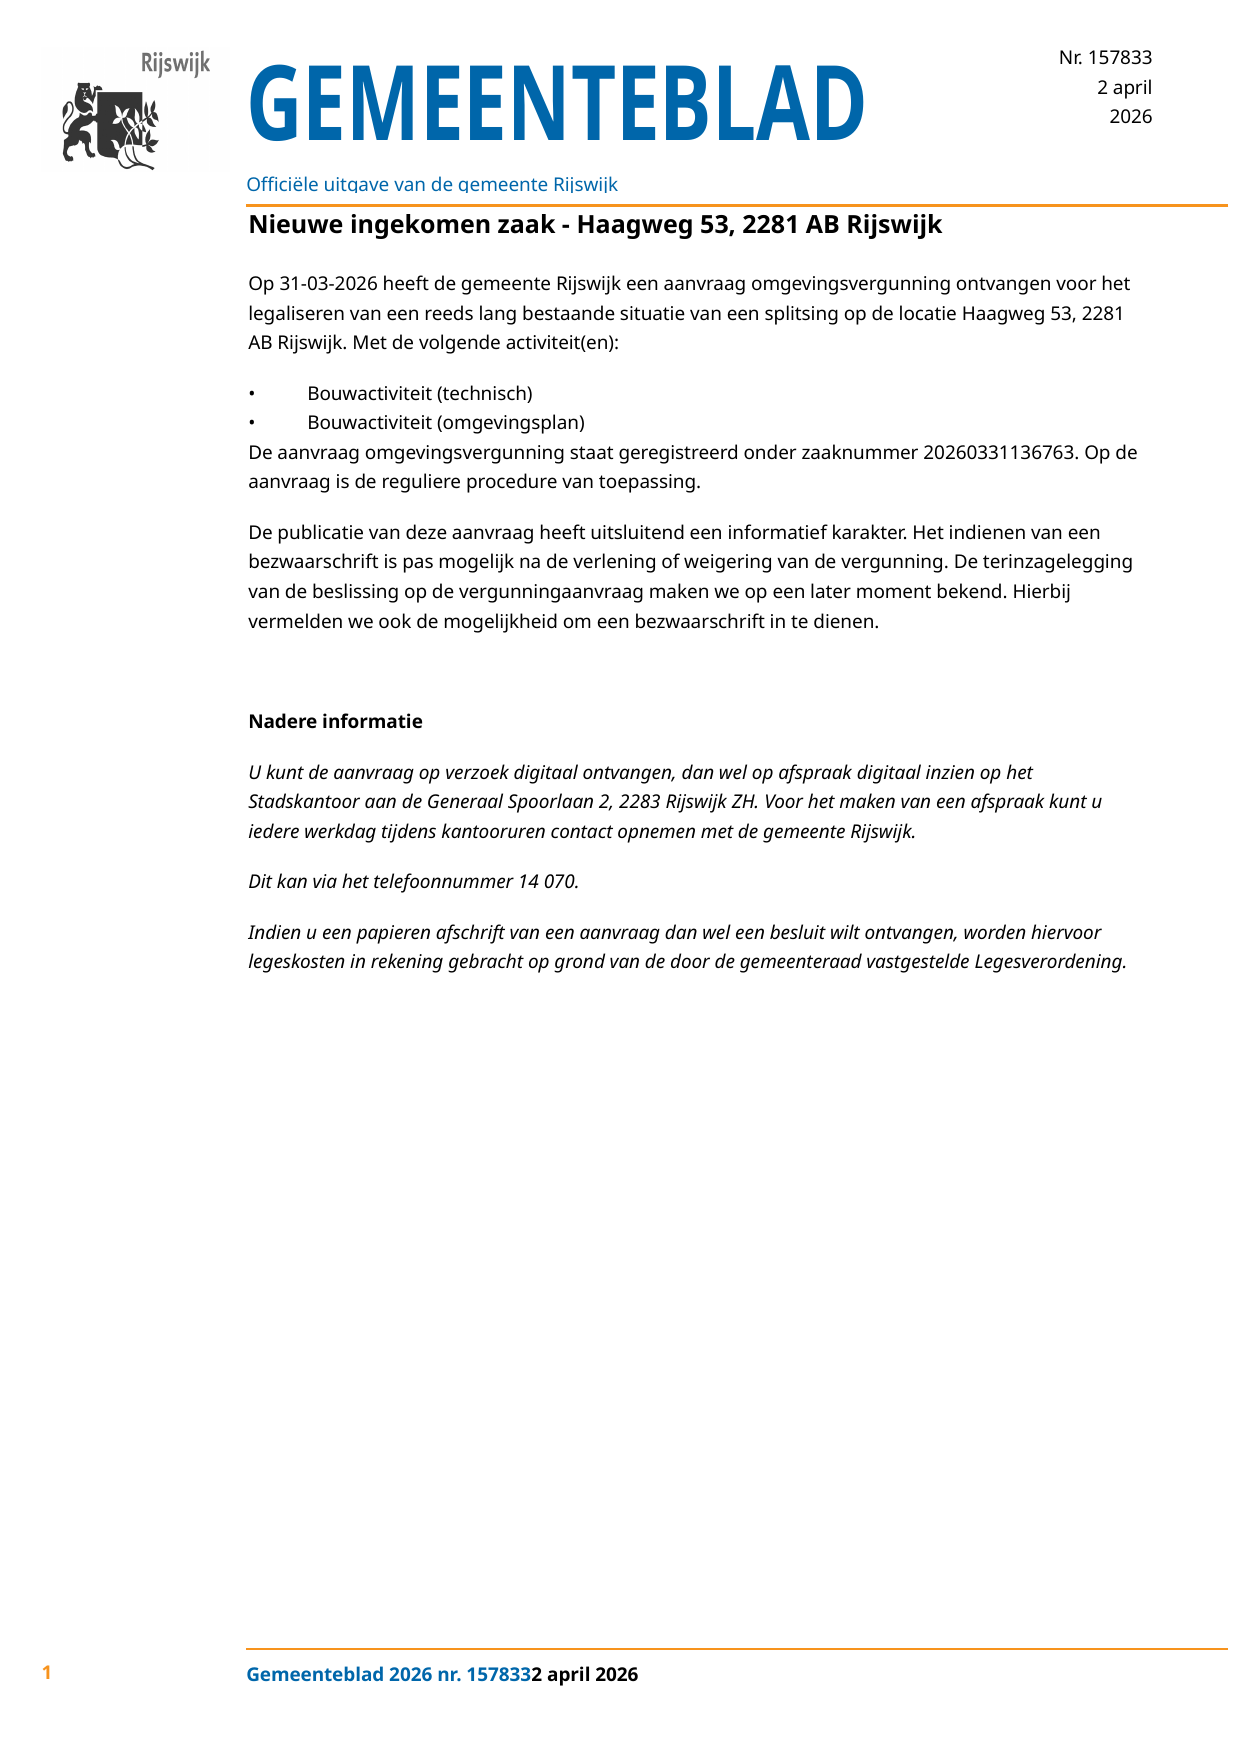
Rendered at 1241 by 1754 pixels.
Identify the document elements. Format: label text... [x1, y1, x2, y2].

text Op 31-03-2026 heeft de gemeente Rijswijk een aanvraag omgevingsvergunning ontvangen voor het legaliseren van een reeds lang bestaande situatie van een splitsing op de locatie Haagweg 53, 2281 AB Rijswijk. Met de volgende activiteit(en): [248, 270, 1152, 355]
text Indien u een papieren afschrift van een aanvraag dan wel een besluit wilt ontvangen, worden hiervoor legeskosten in rekening gebracht op grond van de door de gemeenteraad vastgestelde Legesverordening. [248, 919, 1152, 974]
text De aanvraag omgevingsvergunning staat geregistreerd onder zaaknummer 20260331136763. Op de aanvraag is de reguliere procedure van toepassing. [248, 439, 1152, 494]
list Bouwactiviteit (technisch) [248, 380, 1152, 406]
text Dit kan via het telefoonnummer 14 070. [248, 869, 1152, 894]
picture [41, 47, 231, 172]
text De publicatie van deze aanvraag heeft uitsluitend een informatief karakter. Het indienen van een bezwaarschrift is pas mogelijk na de verlening of weigering van de vergunning. De terinzagelegging van de beslissing op de vergunningaanvraag maken we op een later moment bekend. Hierbij vermelden we ook de mogelijkheid om een bezwaarschrift in te dienen. [248, 519, 1152, 633]
text Nadere informatie [248, 709, 1152, 734]
text U kunt de aanvraag op verzoek digitaal ontvangen, dan wel op afspraak digitaal inzien op het Stadskantoor aan de Generaal Spoorlaan 2, 2283 Rijswijk ZH. Voor het maken van een afspraak kunt u iedere werkdag tijdens kantooruren contact opnemen met de gemeente Rijswijk. [248, 759, 1152, 844]
text Nieuwe ingekomen zaak - Haagweg 53, 2281 AB Rijswijk [248, 207, 1152, 241]
list Bouwactiviteit (omgevingsplan) [248, 409, 1152, 435]
